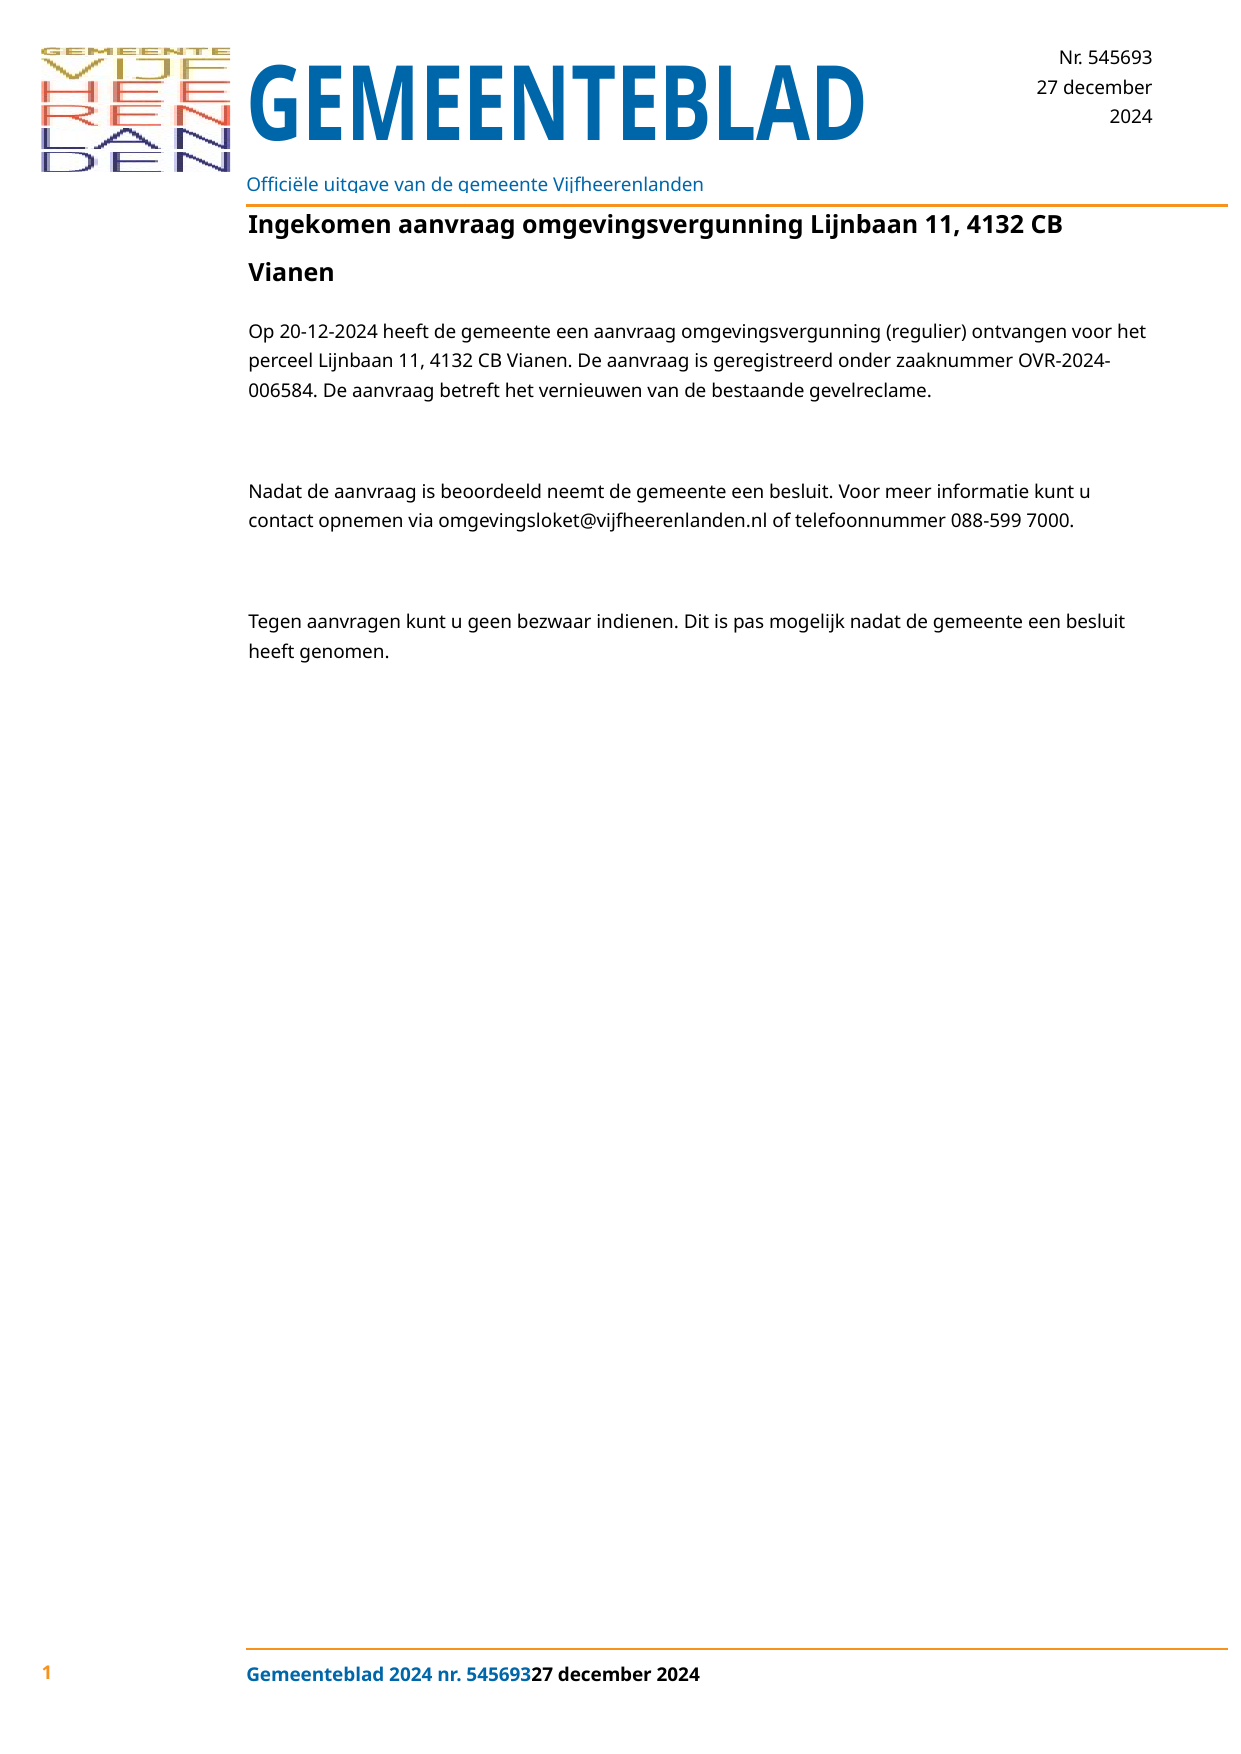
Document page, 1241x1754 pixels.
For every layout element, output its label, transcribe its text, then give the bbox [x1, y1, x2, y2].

text Tegen aanvragen kunt u geen bezwaar indienen. Dit is pas mogelijk nadat de gemeente een besluit heeft genomen. [248, 608, 1152, 664]
text Op 20-12-2024 heeft de gemeente een aanvraag omgevingsvergunning (regulier) ontvangen voor het perceel Lijnbaan 11, 4132 CB Vianen. De aanvraag is geregistreerd onder zaaknummer OVR-2024-006584. De aanvraag betreft het vernieuwen van de bestaande gevelreclame. [248, 318, 1152, 403]
text Ingekomen aanvraag omgevingsvergunning Lijnbaan 11, 4132 CB Vianen [248, 207, 1152, 288]
text Nadat de aanvraag is beoordeeld neemt de gemeente een besluit. Voor meer informatie kunt u contact opnemen via omgevingsloket@vijfheerenlanden.nl of telefoonnummer 088-599 7000. [248, 478, 1152, 533]
picture [41, 47, 231, 172]
